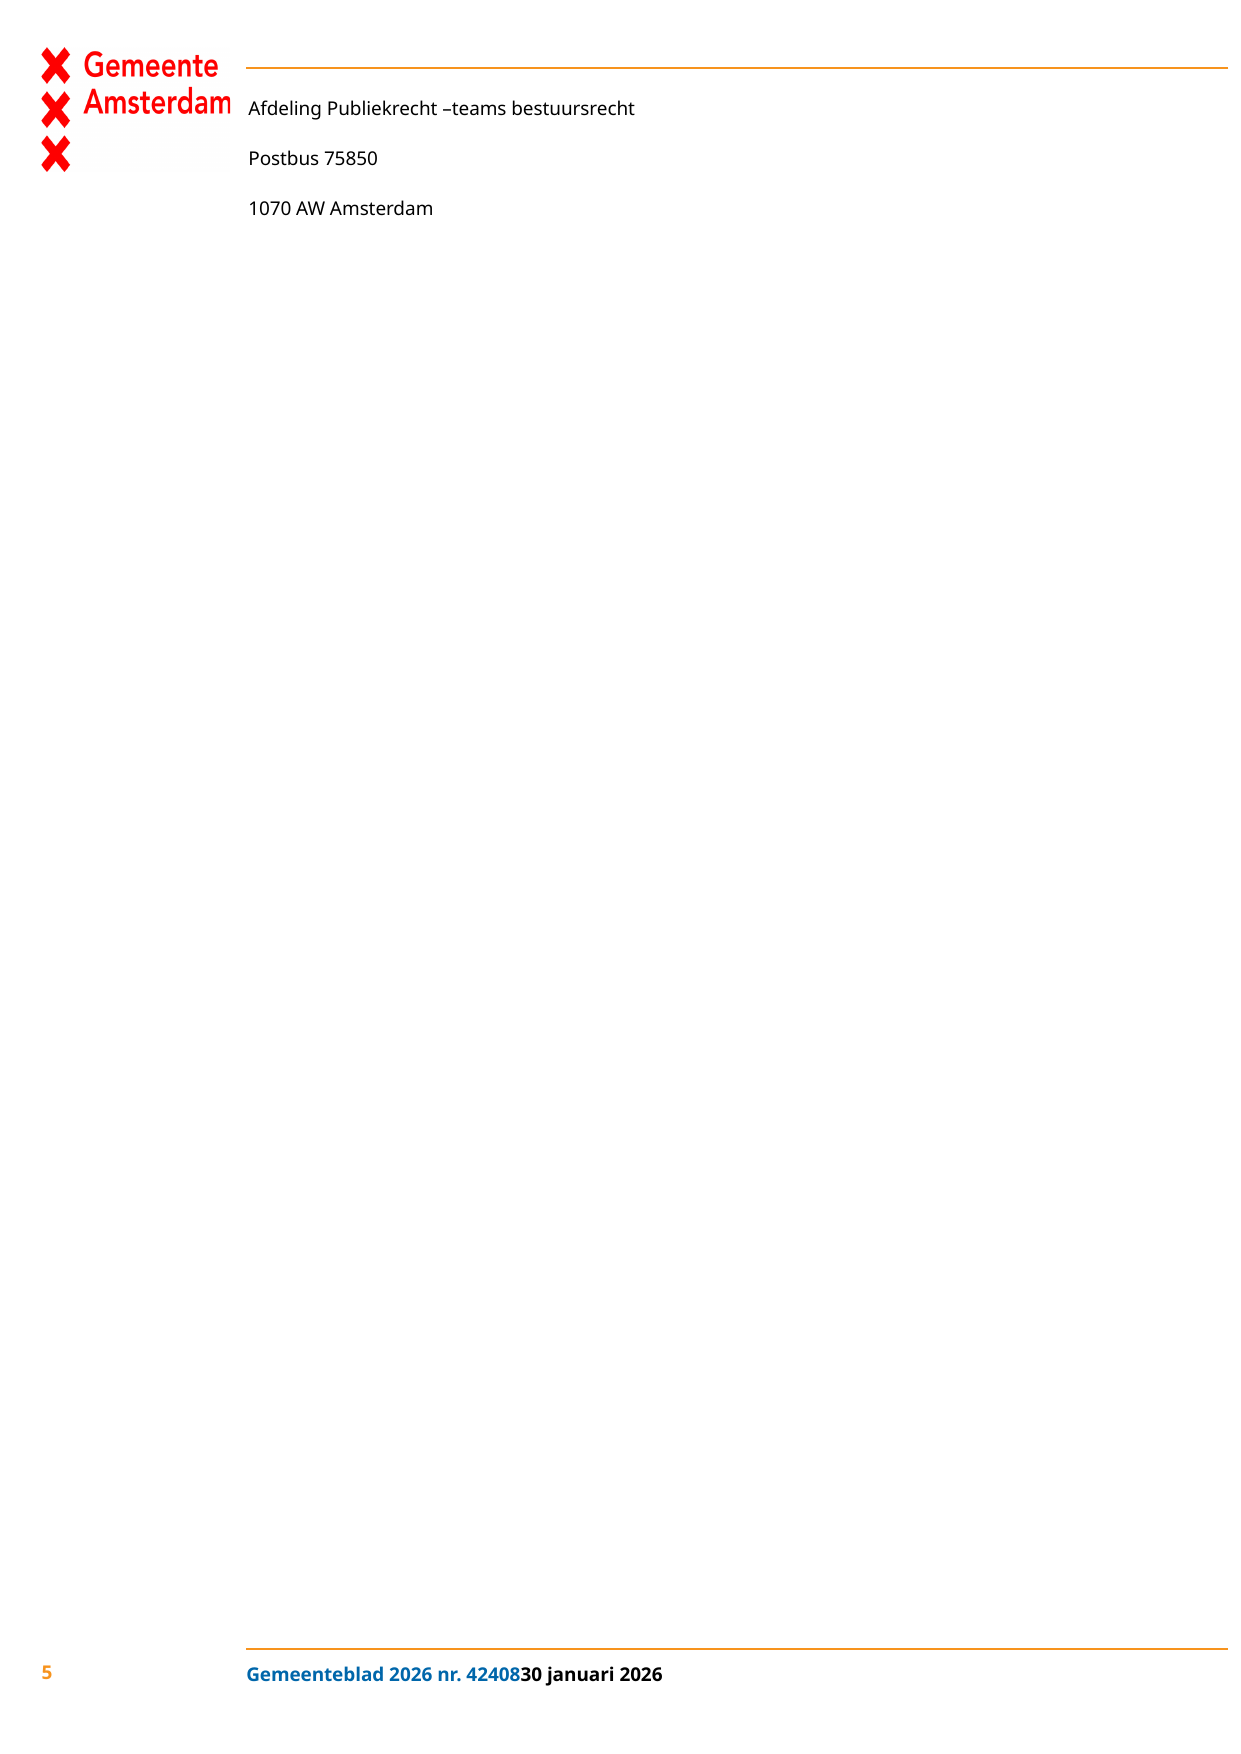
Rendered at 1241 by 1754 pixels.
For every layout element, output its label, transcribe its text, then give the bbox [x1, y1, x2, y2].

text 1070 AW Amsterdam [248, 196, 1152, 221]
picture [41, 47, 231, 172]
text Postbus 75850 [248, 145, 1152, 171]
text Afdeling Publiekrecht –teams bestuursrecht [248, 95, 1152, 121]
